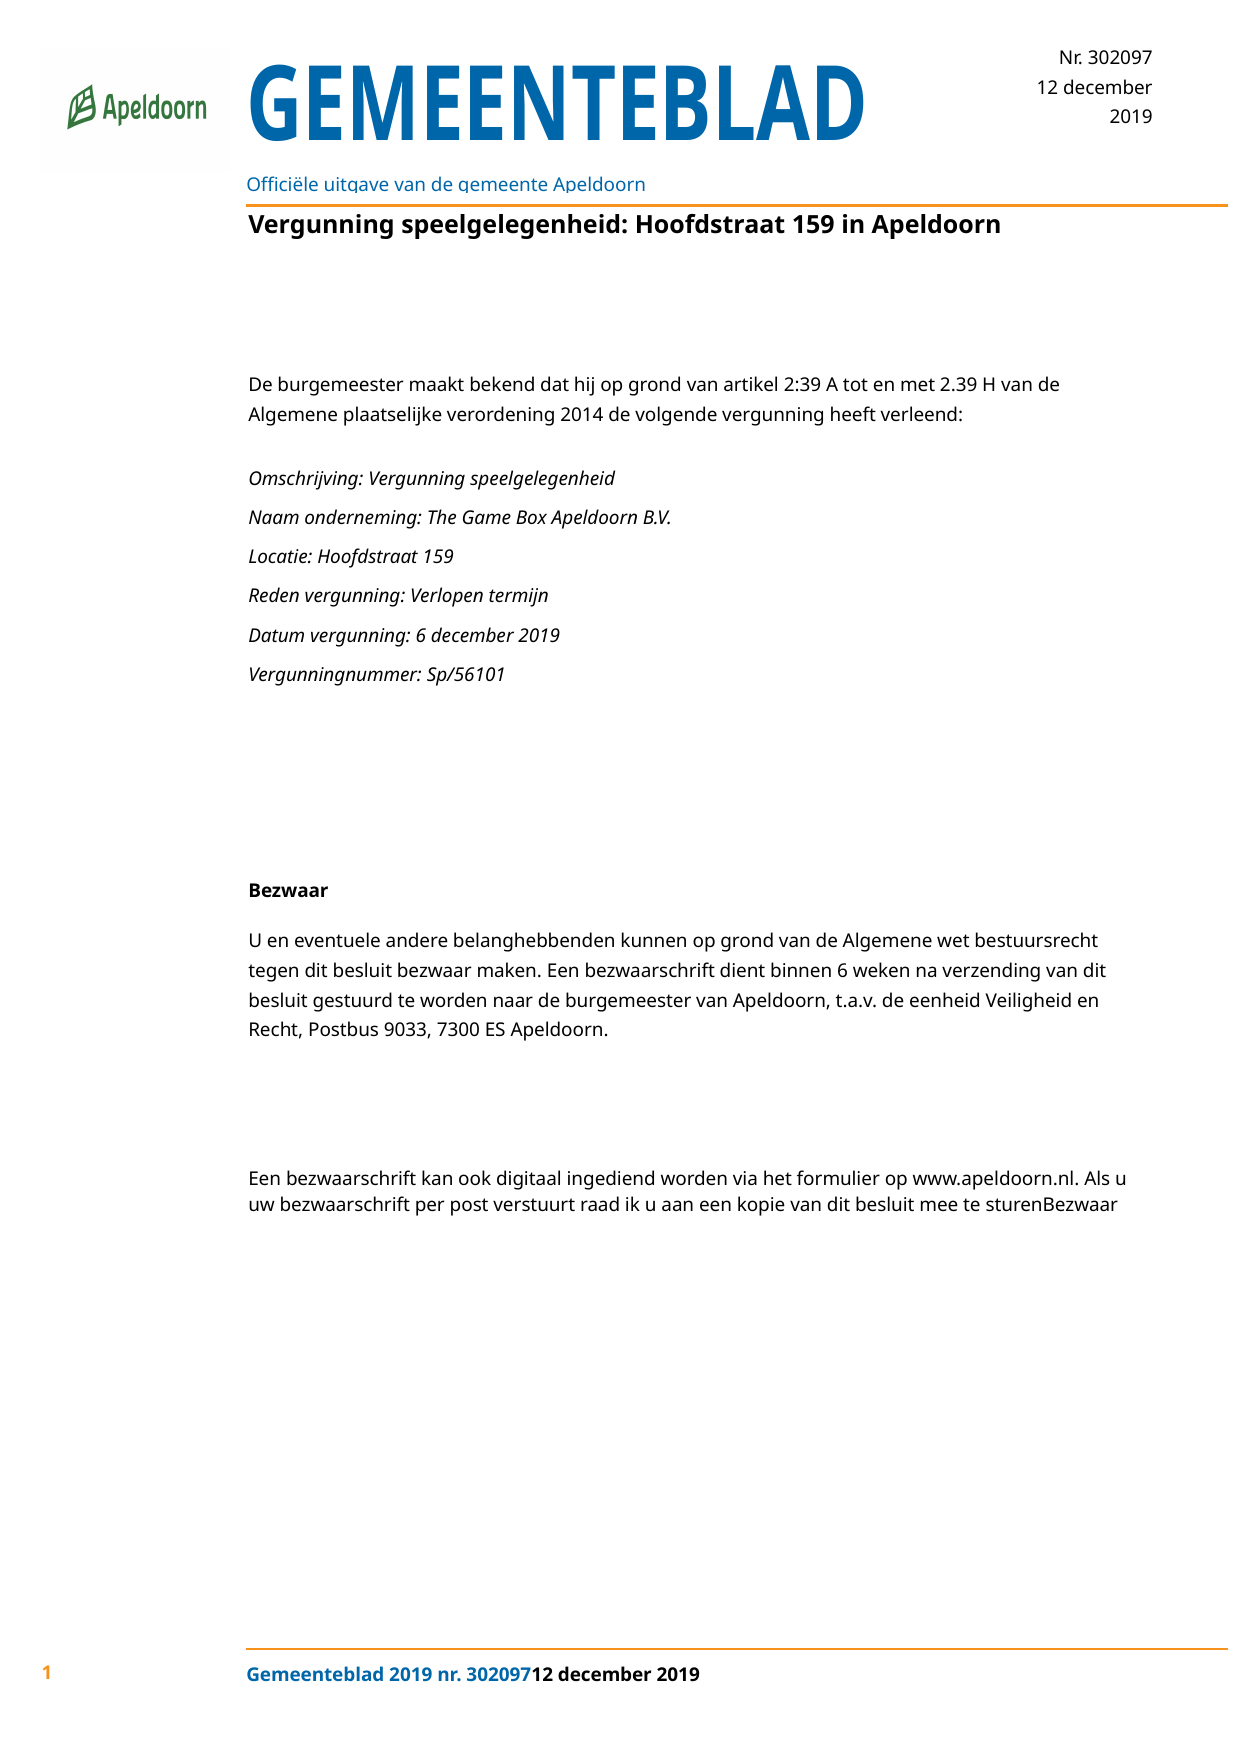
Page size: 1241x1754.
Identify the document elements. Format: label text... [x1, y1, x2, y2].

text Naam onderneming: The Game Box Apeldoorn B.V. [248, 504, 1152, 530]
text Bezwaar [248, 877, 1152, 903]
text Locatie: Hoofdstraat 159 [248, 543, 1152, 569]
text Vergunning speelgelegenheid: Hoofdstraat 159 in Apeldoorn [248, 207, 1152, 241]
text Een bezwaarschrift kan ook digitaal ingediend worden via het formulier op www.apeldoorn.nl. Als u uw bezwaarschrift per post verstuurt raad ik u aan een kopie van dit besluit mee te sturenBezwaar [248, 1165, 1152, 1217]
picture [41, 47, 231, 172]
text U en eventuele andere belanghebbenden kunnen op grond van de Algemene wet bestuursrecht tegen dit besluit bezwaar maken. Een bezwaarschrift dient binnen 6 weken na verzending van dit besluit gestuurd te worden naar de burgemeester van Apeldoorn, t.a.v. de eenheid Veiligheid en Recht, Postbus 9033, 7300 ES Apeldoorn. [248, 928, 1152, 1042]
text Omschrijving: Vergunning speelgelegenheid [248, 465, 1152, 490]
text Reden vergunning: Verlopen termijn [248, 582, 1152, 608]
text Vergunningnummer: Sp/56101 [248, 661, 1152, 687]
text Datum vergunning: 6 december 2019 [248, 622, 1152, 647]
text De burgemeester maakt bekend dat hij op grond van artikel 2:39 A tot en met 2.39 H van de Algemene plaatselijke verordening 2014 de volgende vergunning heeft verleend: [248, 371, 1152, 426]
